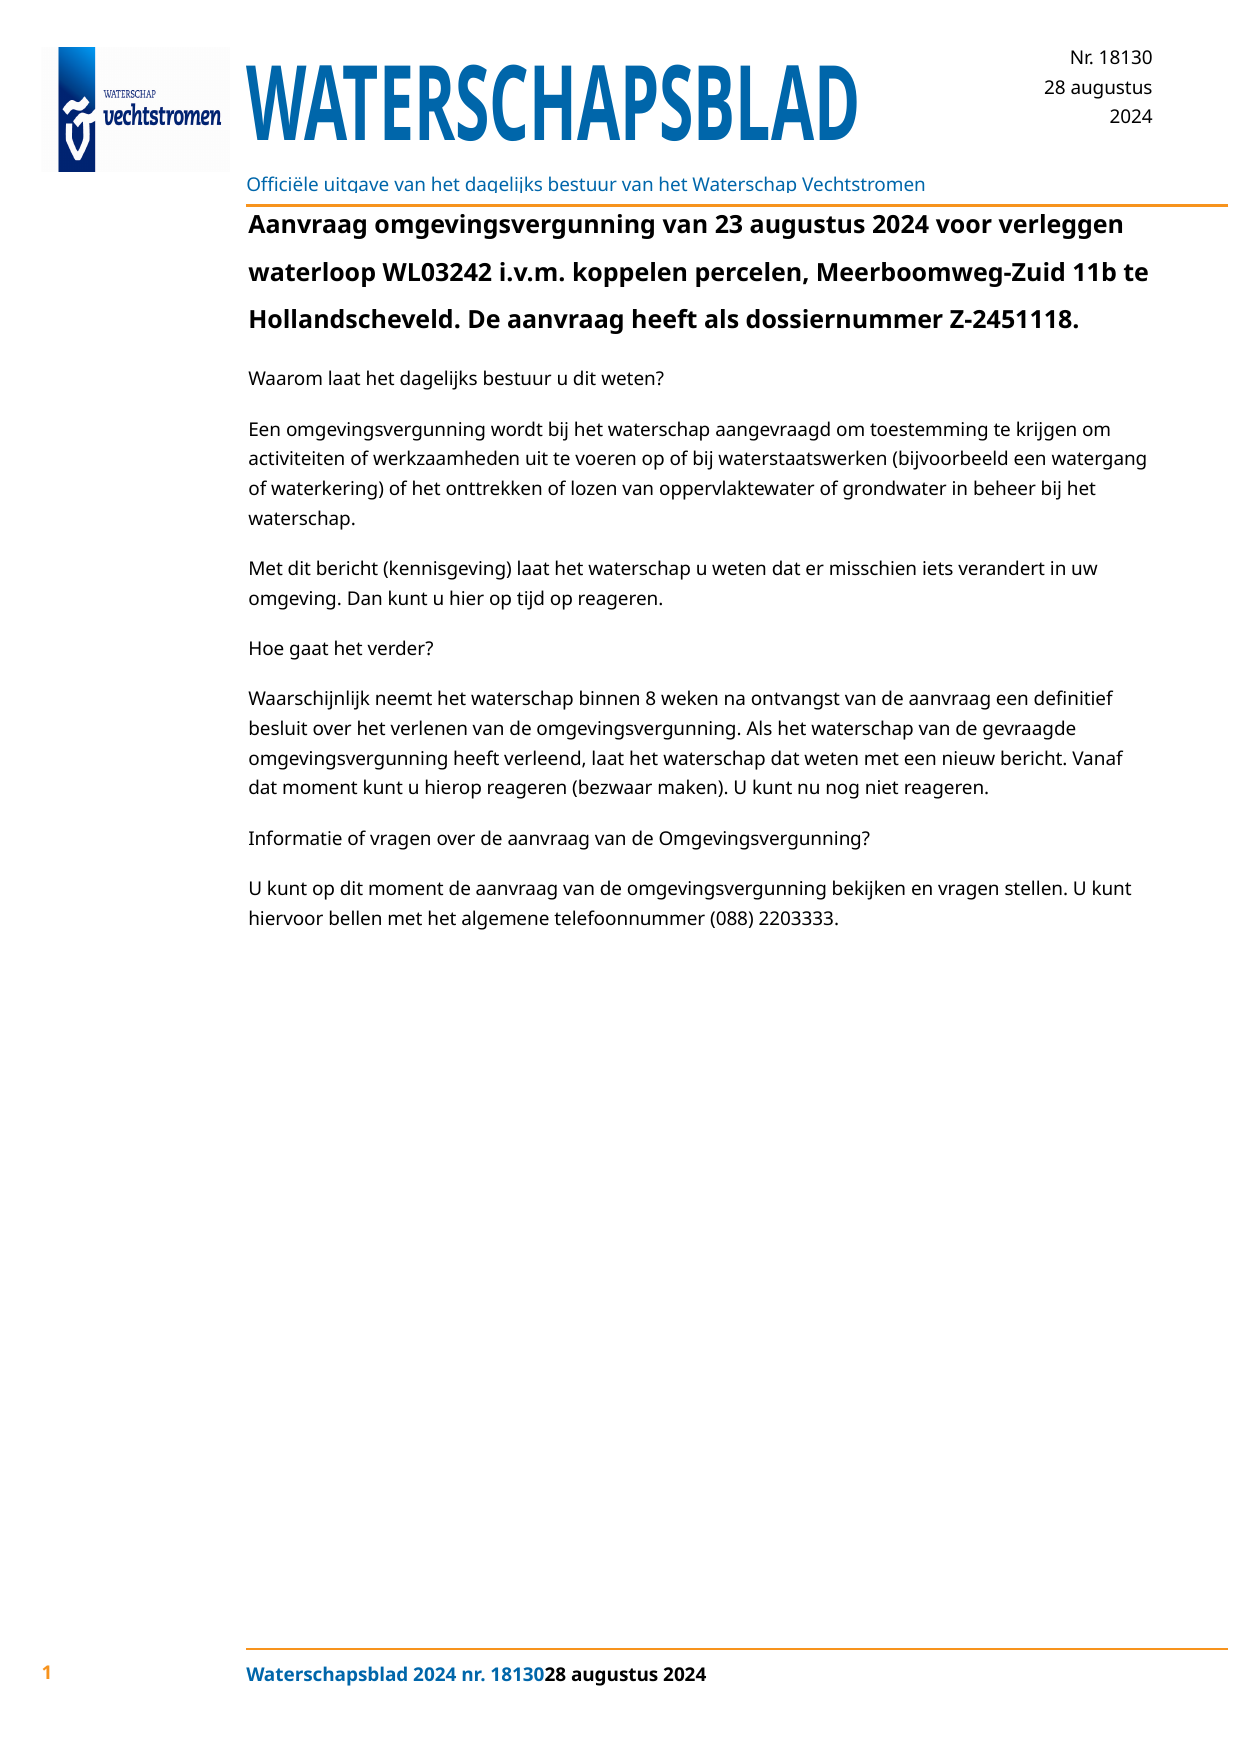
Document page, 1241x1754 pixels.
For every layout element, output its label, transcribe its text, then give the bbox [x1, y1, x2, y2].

picture [41, 47, 231, 172]
text Hoe gaat het verder? [248, 635, 1152, 661]
text Informatie of vragen over de aanvraag van de Omgevingsvergunning? [248, 825, 1152, 850]
text Waarom laat het dagelijks bestuur u dit weten? [248, 366, 1152, 391]
text U kunt op dit moment de aanvraag van de omgevingsvergunning bekijken en vragen stellen. U kunt hiervoor bellen met het algemene telefoonnummer (088) 2203333. [248, 875, 1152, 930]
text Aanvraag omgevingsvergunning van 23 augustus 2024 voor verleggen waterloop WL03242 i.v.m. koppelen percelen, Meerboomweg-Zuid 11b te Hollandscheveld. De aanvraag heeft als dossiernummer Z-2451118. [248, 207, 1152, 336]
text Met dit bericht (kennisgeving) laat het waterschap u weten dat er misschien iets verandert in uw omgeving. Dan kunt u hier op tijd op reageren. [248, 555, 1152, 610]
text Waarschijnlijk neemt het waterschap binnen 8 weken na ontvangst van de aanvraag een definitief besluit over het verlenen van de omgevingsvergunning. Als het waterschap van de gevraagde omgevingsvergunning heeft verleend, laat het waterschap dat weten met een nieuw bericht. Vanaf dat moment kunt u hierop reageren (bezwaar maken). U kunt nu nog niet reageren. [248, 686, 1152, 800]
text Een omgevingsvergunning wordt bij het waterschap aangevraagd om toestemming te krijgen om activiteiten of werkzaamheden uit te voeren op of bij waterstaatswerken (bijvoorbeeld een watergang of waterkering) of het onttrekken of lozen van oppervlaktewater of grondwater in beheer bij het waterschap. [248, 416, 1152, 530]
